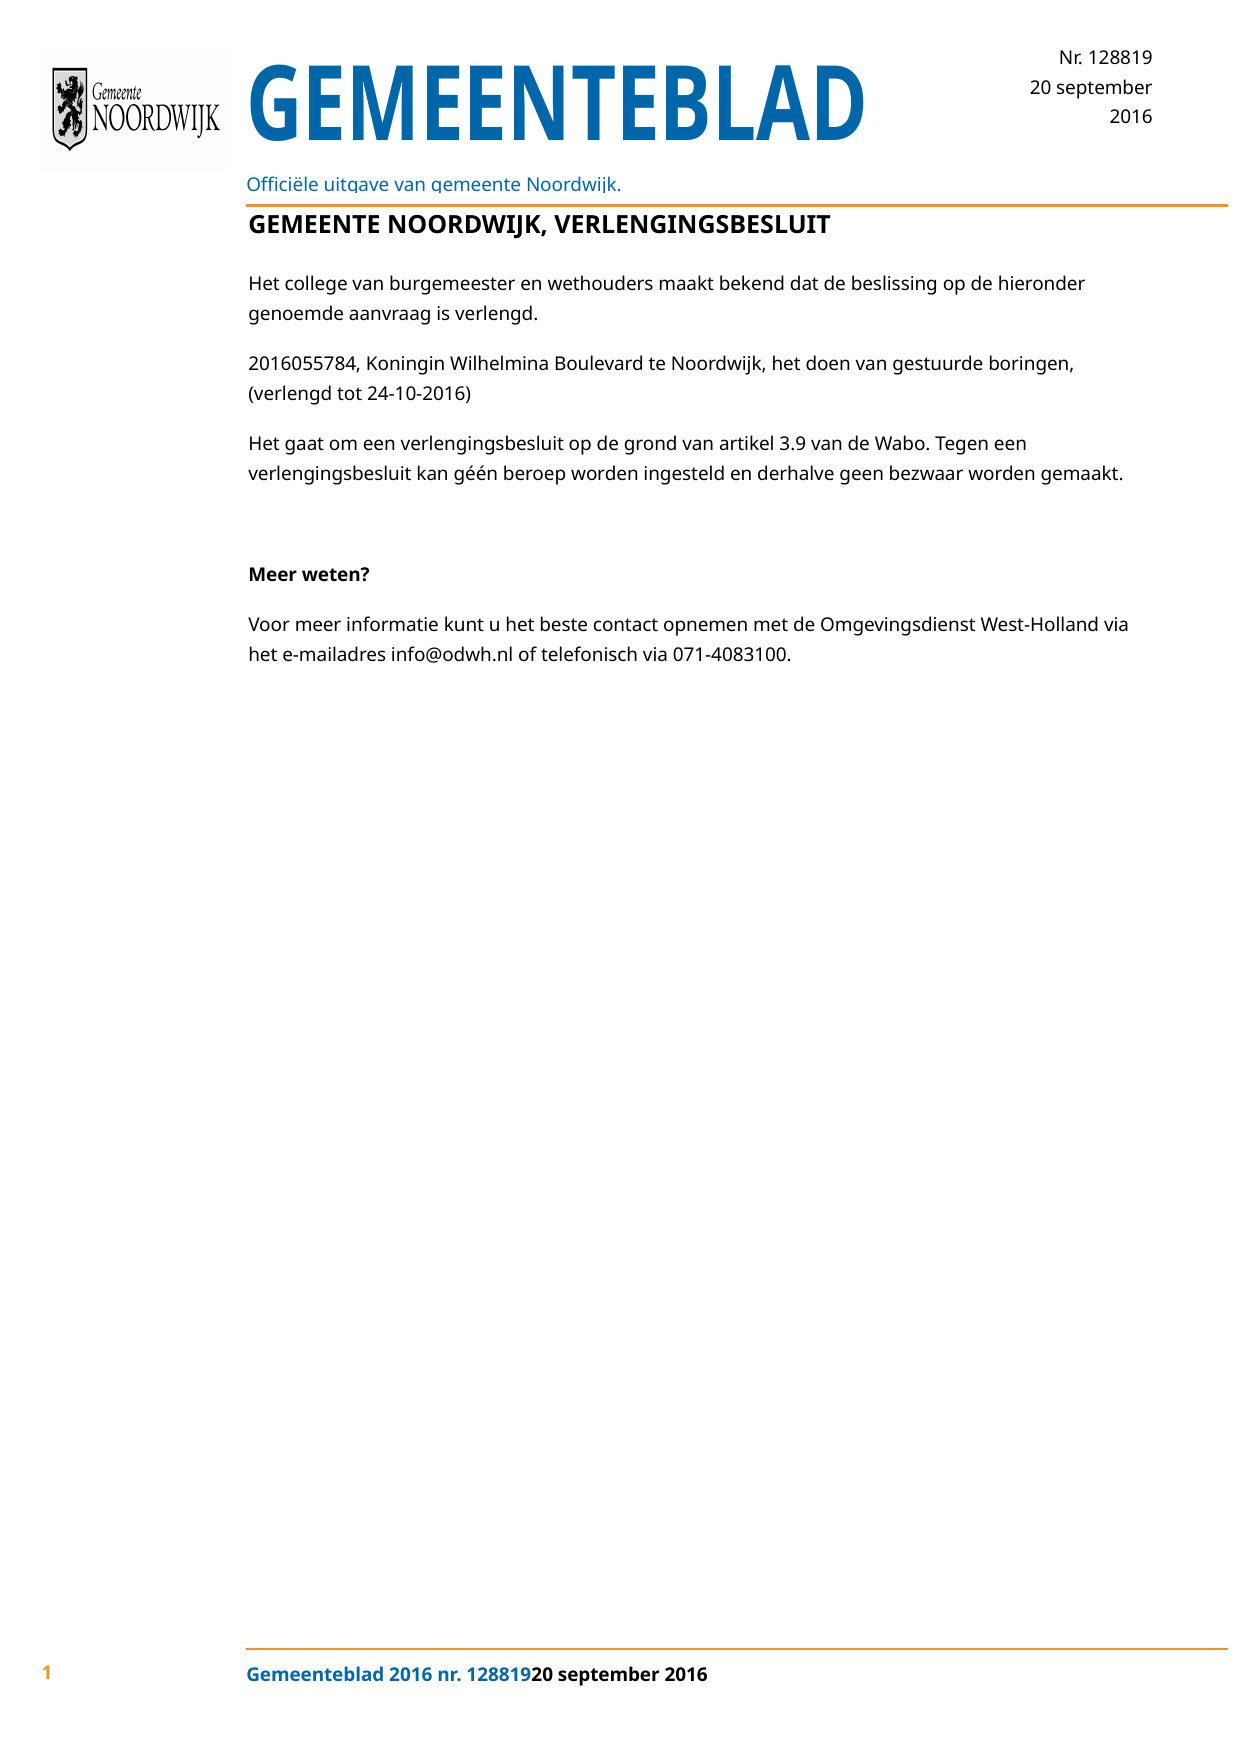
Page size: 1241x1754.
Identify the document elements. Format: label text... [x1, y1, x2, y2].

text GEMEENTE NOORDWIJK, VERLENGINGSBESLUIT [248, 207, 1152, 241]
text Voor meer informatie kunt u het beste contact opnemen met de Omgevingsdienst West-Holland via het e-mailadres info@odwh.nl of telefonisch via 071-4083100. [248, 611, 1152, 666]
text 2016055784, Koningin Wilhelmina Boulevard te Noordwijk, het doen van gestuurde boringen, (verlengd tot 24-10-2016) [248, 350, 1152, 406]
text Het college van burgemeester en wethouders maakt bekend dat de beslissing op de hieronder genoemde aanvraag is verlengd. [248, 270, 1152, 326]
text Het gaat om een verlengingsbesluit op de grond van artikel 3.9 van de Wabo. Tegen een verlengingsbesluit kan géén beroep worden ingesteld en derhalve geen bezwaar worden gemaakt. [248, 430, 1152, 486]
text Meer weten? [248, 561, 1152, 586]
picture [41, 47, 231, 172]
